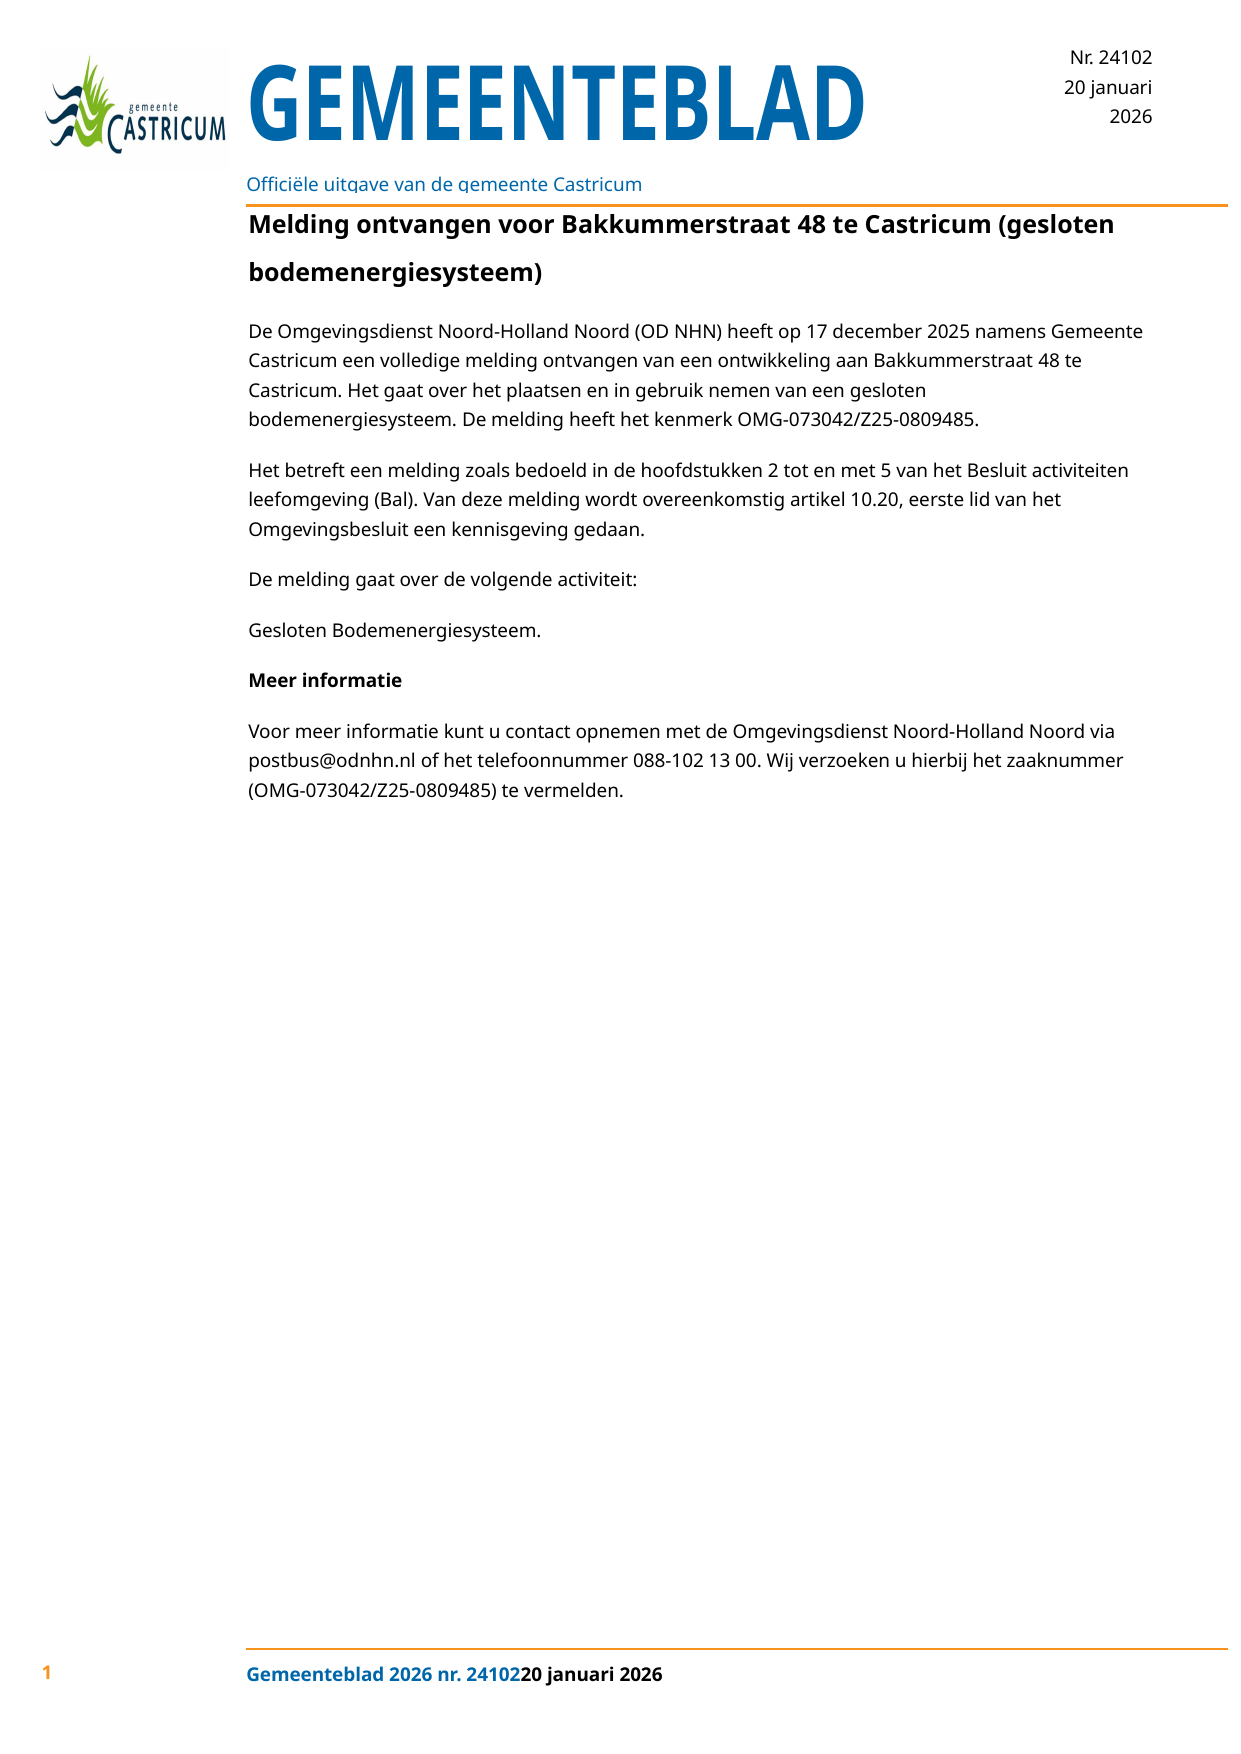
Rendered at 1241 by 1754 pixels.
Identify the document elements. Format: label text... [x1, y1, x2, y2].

text Meer informatie [248, 667, 1152, 693]
text De melding gaat over de volgende activiteit: [248, 567, 1152, 592]
text Voor meer informatie kunt u contact opnemen met de Omgevingsdienst Noord-Holland Noord via postbus@odnhn.nl of het telefoonnummer 088-102 13 00. Wij verzoeken u hierbij het zaaknummer (OMG-073042/Z25-0809485) te vermelden. [248, 718, 1152, 803]
text De Omgevingsdienst Noord-Holland Noord (OD NHN) heeft op 17 december 2025 namens Gemeente Castricum een volledige melding ontvangen van een ontwikkeling aan Bakkummerstraat 48 te Castricum. Het gaat over het plaatsen en in gebruik nemen van een gesloten bodemenergiesysteem. De melding heeft het kenmerk OMG-073042/Z25-0809485. [248, 318, 1152, 432]
text Melding ontvangen voor Bakkummerstraat 48 te Castricum (gesloten bodemenergiesysteem) [248, 207, 1152, 288]
text Gesloten Bodemenergiesysteem. [248, 617, 1152, 643]
picture [41, 47, 231, 172]
text Het betreft een melding zoals bedoeld in de hoofdstukken 2 tot en met 5 van het Besluit activiteiten leefomgeving (Bal). Van deze melding wordt overeenkomstig artikel 10.20, eerste lid van het Omgevingsbesluit een kennisgeving gedaan. [248, 457, 1152, 542]
